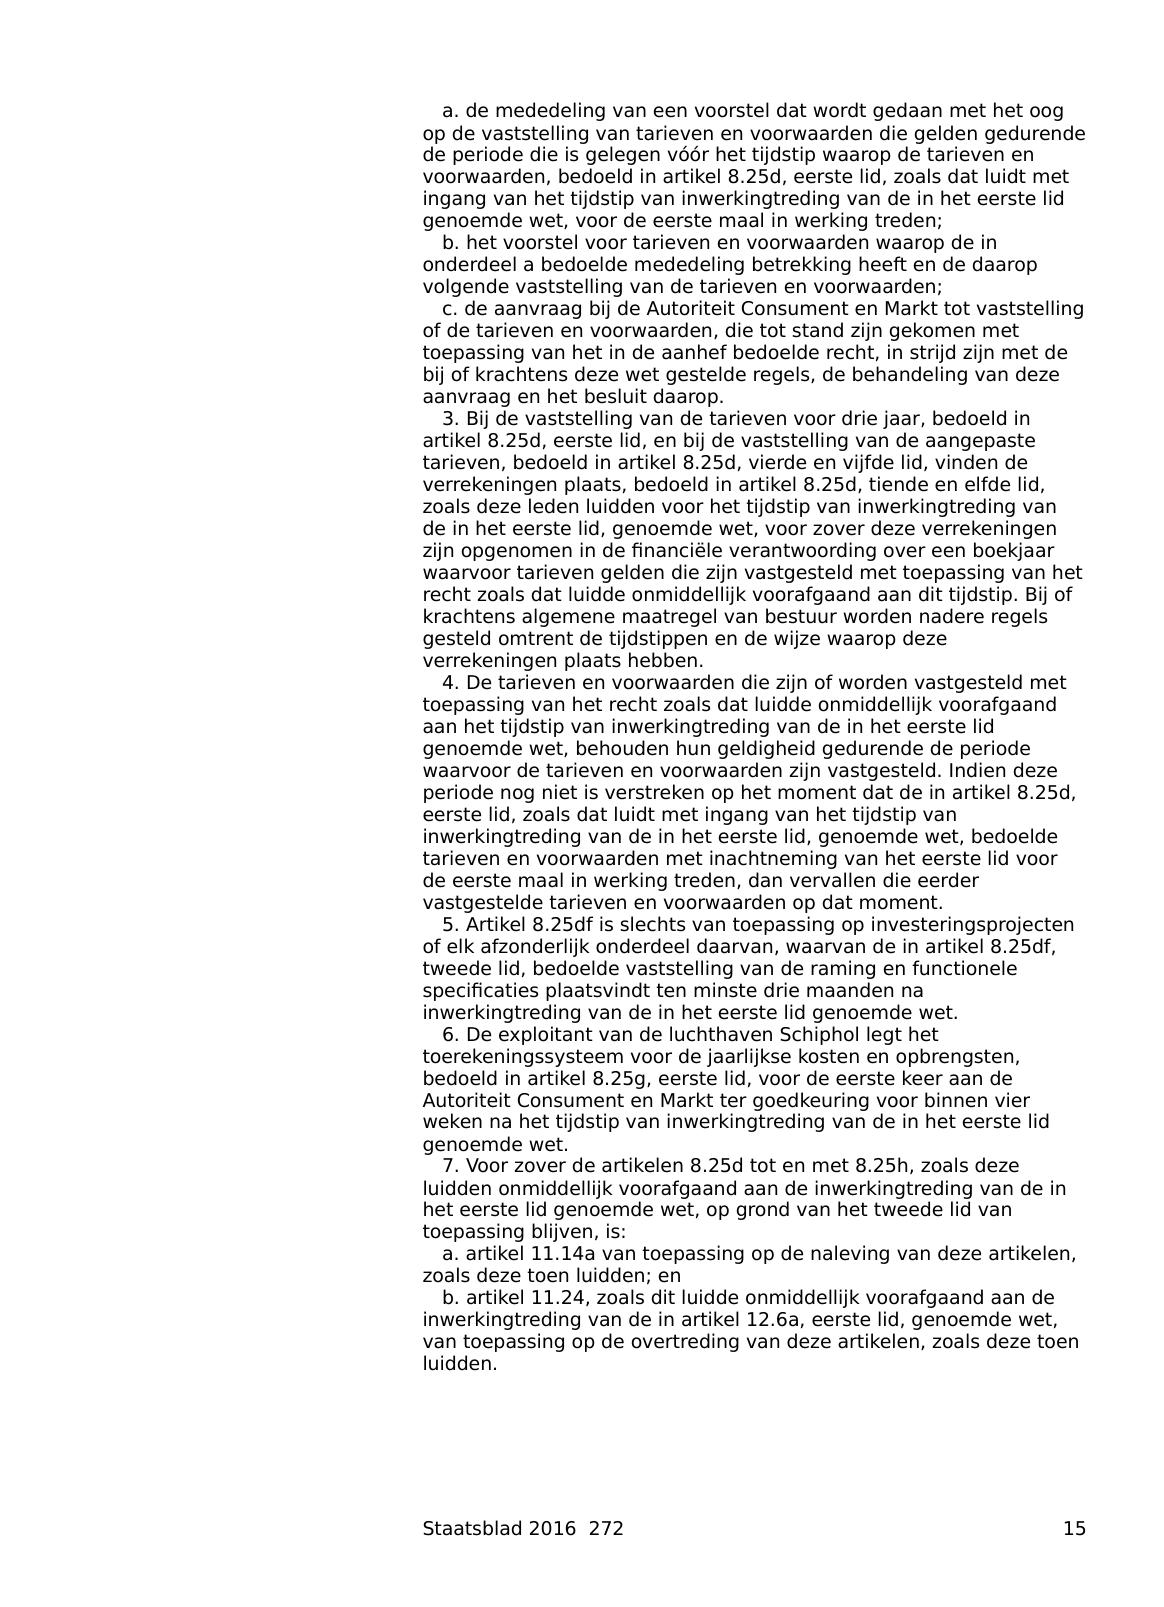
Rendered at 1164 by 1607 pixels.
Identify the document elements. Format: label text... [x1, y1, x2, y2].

text 7. Voor zover de artikelen 8.25d tot en met 8.25h, zoals deze luidden onmiddellijk voorafgaand aan de inwerkingtreding van de in het eerste lid genoemde wet, op grond van het tweede lid van toepassing blijven, is: [422, 1155, 1087, 1243]
text a. de mededeling van een voorstel dat wordt gedaan met het oog op de vaststelling van tarieven en voorwaarden die gelden gedurende de periode die is gelegen vóór het tijdstip waarop de tarieven en voorwaarden, bedoeld in artikel 8.25d, eerste lid, zoals dat luidt met ingang van het tijdstip van inwerkingtreding van de in het eerste lid genoemde wet, voor de eerste maal in werking treden; [422, 100, 1087, 232]
text c. de aanvraag bij de Autoriteit Consument en Markt tot vaststelling of de tarieven en voorwaarden, die tot stand zijn gekomen met toepassing van het in de aanhef bedoelde recht, in strijd zijn met de bij of krachtens deze wet gestelde regels, de behandeling van deze aanvraag en het besluit daarop. [422, 298, 1087, 408]
text b. het voorstel voor tarieven en voorwaarden waarop de in onderdeel a bedoelde mededeling betrekking heeft en de daarop volgende vaststelling van de tarieven en voorwaarden; [422, 232, 1087, 298]
text b. artikel 11.24, zoals dit luidde onmiddellijk voorafgaand aan de inwerkingtreding van de in artikel 12.6a, eerste lid, genoemde wet, van toepassing op de overtreding van deze artikelen, zoals deze toen luidden. [422, 1287, 1087, 1375]
text 4. De tarieven en voorwaarden die zijn of worden vastgesteld met toepassing van het recht zoals dat luidde onmiddellijk voorafgaand aan het tijdstip van inwerkingtreding van de in het eerste lid genoemde wet, behouden hun geldigheid gedurende de periode waarvoor de tarieven en voorwaarden zijn vastgesteld. Indien deze periode nog niet is verstreken op het moment dat de in artikel 8.25d, eerste lid, zoals dat luidt met ingang van het tijdstip van inwerkingtreding van de in het eerste lid, genoemde wet, bedoelde tarieven en voorwaarden met inachtneming van het eerste lid voor de eerste maal in werking treden, dan vervallen die eerder vastgestelde tarieven en voorwaarden op dat moment. [422, 672, 1087, 914]
text 5. Artikel 8.25df is slechts van toepassing op investeringsprojecten of elk afzonderlijk onderdeel daarvan, waarvan de in artikel 8.25df, tweede lid, bedoelde vaststelling van de raming en functionele specificaties plaatsvindt ten minste drie maanden na inwerkingtreding van de in het eerste lid genoemde wet. [422, 914, 1087, 1023]
text a. artikel 11.14a van toepassing op de naleving van deze artikelen, zoals deze toen luidden; en [422, 1243, 1087, 1287]
text 3. Bij de vaststelling van de tarieven voor drie jaar, bedoeld in artikel 8.25d, eerste lid, en bij de vaststelling van de aangepaste tarieven, bedoeld in artikel 8.25d, vierde en vijfde lid, vinden de verrekeningen plaats, bedoeld in artikel 8.25d, tiende en elfde lid, zoals deze leden luidden voor het tijdstip van inwerkingtreding van de in het eerste lid, genoemde wet, voor zover deze verrekeningen zijn opgenomen in de financiële verantwoording over een boekjaar waarvoor tarieven gelden die zijn vastgesteld met toepassing van het recht zoals dat luidde onmiddellijk voorafgaand aan dit tijdstip. Bij of krachtens algemene maatregel van bestuur worden nadere regels gesteld omtrent de tijdstippen en de wijze waarop deze verrekeningen plaats hebben. [422, 408, 1087, 672]
text 6. De exploitant van de luchthaven Schiphol legt het toerekeningssysteem voor de jaarlijkse kosten en opbrengsten, bedoeld in artikel 8.25g, eerste lid, voor de eerste keer aan de Autoriteit Consument en Markt ter goedkeuring voor binnen vier weken na het tijdstip van inwerkingtreding van de in het eerste lid genoemde wet. [422, 1023, 1087, 1155]
